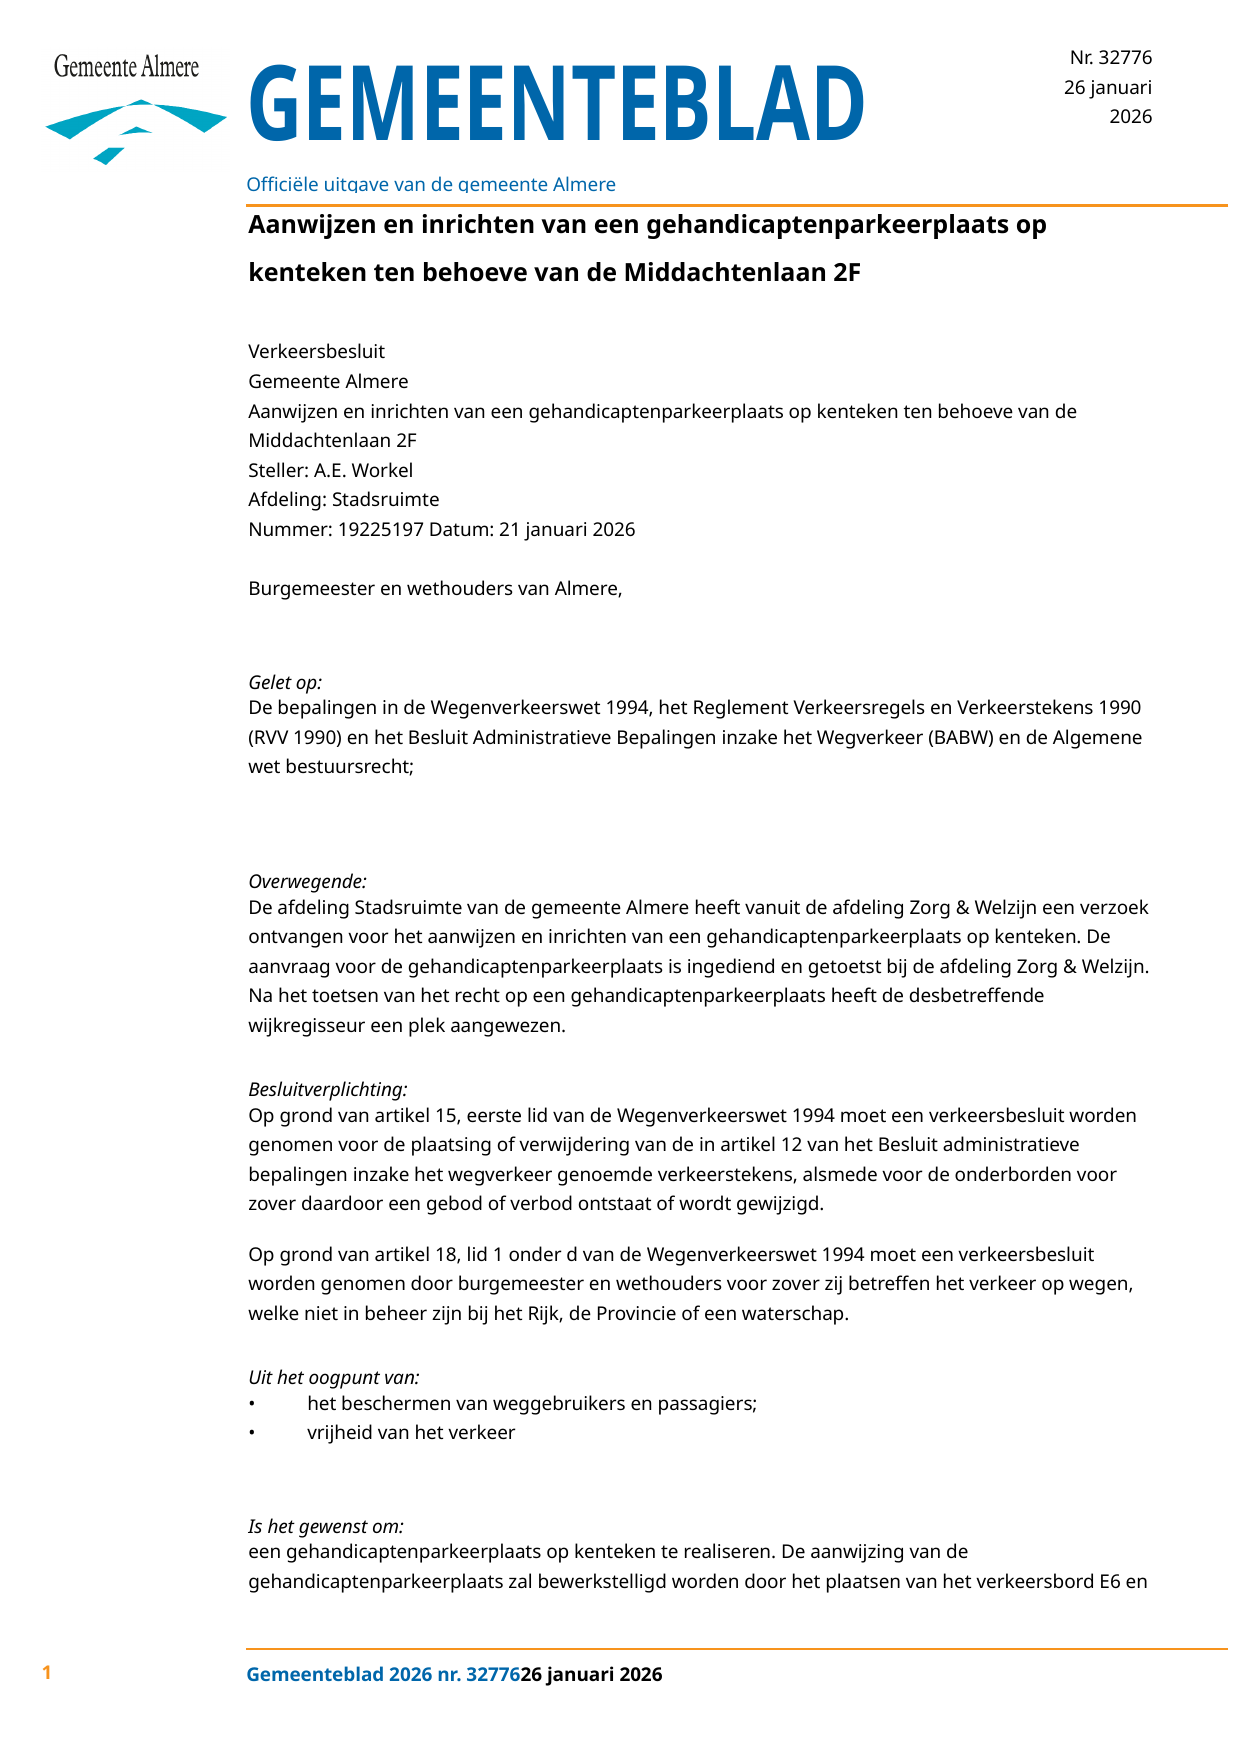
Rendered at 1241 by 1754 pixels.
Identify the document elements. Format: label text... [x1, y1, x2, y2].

text Besluitverplichting: [248, 1076, 1152, 1102]
text Nummer: 19225197 Datum: 21 januari 2026 [248, 516, 1152, 542]
text Steller: A.E. Workel [248, 457, 1152, 483]
picture [41, 47, 231, 172]
text Is het gewenst om: [248, 1513, 1152, 1539]
text Aanwijzen en inrichten van een gehandicaptenparkeerplaats op kenteken ten behoeve van de Middachtenlaan 2F [248, 398, 1152, 453]
text Afdeling: Stadsruimte [248, 487, 1152, 512]
text Aanwijzen en inrichten van een gehandicaptenparkeerplaats op kenteken ten behoeve van de Middachtenlaan 2F [248, 207, 1152, 288]
list vrijheid van het verkeer [248, 1419, 1152, 1445]
text De afdeling Stadsruimte van de gemeente Almere heeft vanuit de afdeling Zorg & Welzijn een verzoek ontvangen voor het aanwijzen en inrichten van een gehandicaptenparkeerplaats op kenteken. De aanvraag voor de gehandicaptenparkeerplaats is ingediend en getoetst bij de afdeling Zorg & Welzijn. Na het toetsen van het recht op een gehandicaptenparkeerplaats heeft de desbetreffende wijkregisseur een plek aangewezen. [248, 894, 1152, 1038]
text Op grond van artikel 18, lid 1 onder d van de Wegenverkeerswet 1994 moet een verkeersbesluit worden genomen door burgemeester en wethouders voor zover zij betreffen het verkeer op wegen, welke niet in beheer zijn bij het Rijk, de Provincie of een waterschap. [248, 1241, 1152, 1326]
text Gelet op: [248, 669, 1152, 694]
text Uit het oogpunt van: [248, 1364, 1152, 1390]
text Burgemeester en wethouders van Almere, [248, 575, 1152, 601]
text Gemeente Almere [248, 368, 1152, 394]
list het beschermen van weggebruikers en passagiers; [248, 1390, 1152, 1416]
text Verkeersbesluit [248, 339, 1152, 364]
text Op grond van artikel 15, eerste lid van de Wegenverkeerswet 1994 moet een verkeersbesluit worden genomen voor de plaatsing of verwijdering van de in artikel 12 van het Besluit administratieve bepalingen inzake het wegverkeer genoemde verkeerstekens, alsmede voor de onderborden voor zover daardoor een gebod of verbod ontstaat of wordt gewijzigd. [248, 1102, 1152, 1216]
text Overwegende: [248, 868, 1152, 894]
text een gehandicaptenparkeerplaats op kenteken te realiseren. De aanwijzing van de gehandicaptenparkeerplaats zal bewerkstelligd worden door het plaatsen van het verkeersbord E6 en [248, 1539, 1152, 1594]
text De bepalingen in de Wegenverkeerswet 1994, het Reglement Verkeersregels en Verkeerstekens 1990 (RVV 1990) en het Besluit Administratieve Bepalingen inzake het Wegverkeer (BABW) en de Algemene wet bestuursrecht; [248, 694, 1152, 779]
